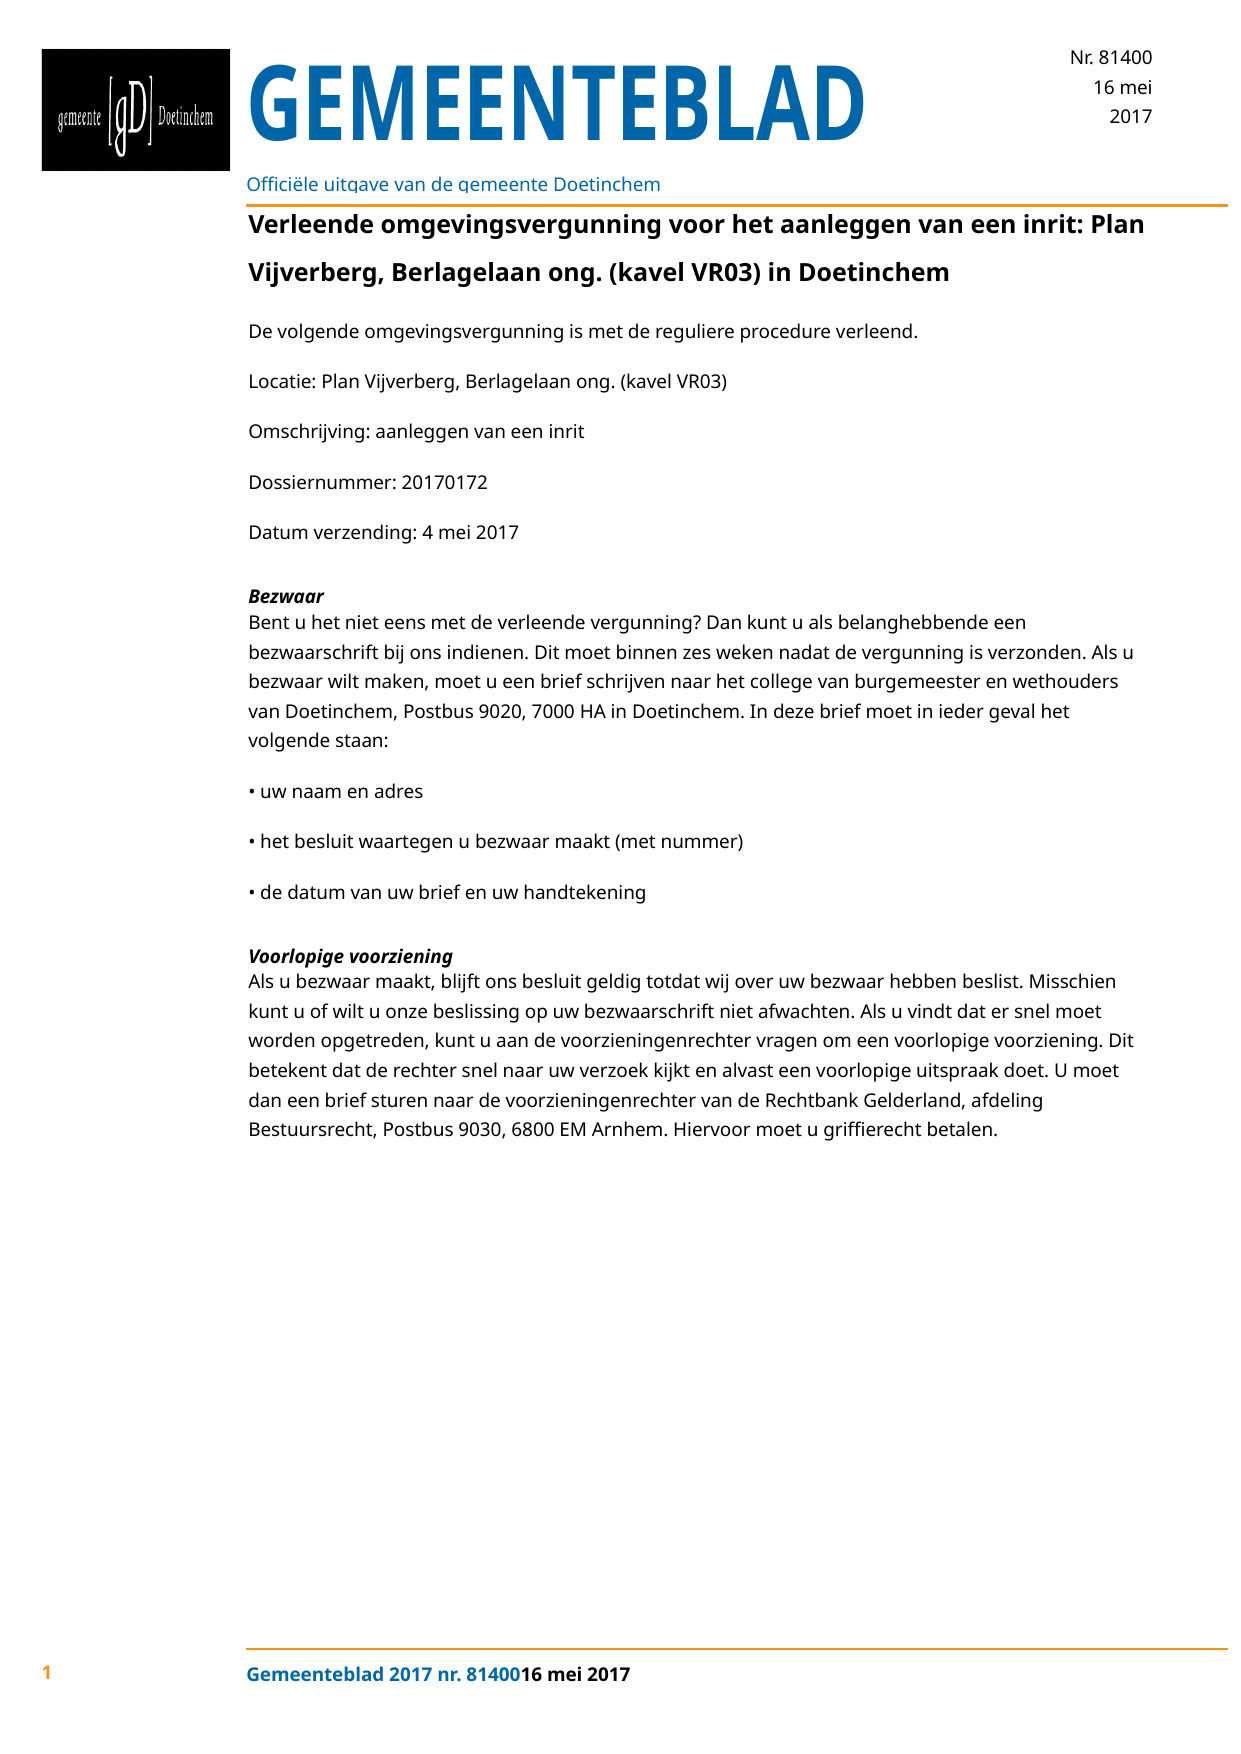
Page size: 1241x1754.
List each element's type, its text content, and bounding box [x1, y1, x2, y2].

text De volgende omgevingsvergunning is met de reguliere procedure verleend. [248, 318, 1152, 344]
picture [41, 47, 231, 172]
text • het besluit waartegen u bezwaar maakt (met nummer) [248, 828, 1152, 854]
text • de datum van uw brief en uw handtekening [248, 879, 1152, 904]
text Voorlopige voorziening [248, 943, 1152, 968]
text Bent u het niet eens met de verleende vergunning? Dan kunt u als belanghebbende een bezwaarschrift bij ons indienen. Dit moet binnen zes weken nadat de vergunning is verzonden. Als u bezwaar wilt maken, moet u een brief schrijven naar het college van burgemeester en wethouders van Doetinchem, Postbus 9020, 7000 HA in Doetinchem. In deze brief moet in ieder geval het volgende staan: [248, 609, 1152, 753]
text Als u bezwaar maakt, blijft ons besluit geldig totdat wij over uw bezwaar hebben beslist. Misschien kunt u of wilt u onze beslissing op uw bezwaarschrift niet afwachten. Als u vindt dat er snel moet worden opgetreden, kunt u aan de voorzieningenrechter vragen om een voorlopige voorziening. Dit betekent dat de rechter snel naar uw verzoek kijkt en alvast een voorlopige uitspraak doet. U moet dan een brief sturen naar de voorzieningenrechter van de Rechtbank Gelderland, afdeling Bestuursrecht, Postbus 9030, 6800 EM Arnhem. Hiervoor moet u griffierecht betalen. [248, 968, 1152, 1142]
text Omschrijving: aanleggen van een inrit [248, 419, 1152, 444]
text Verleende omgevingsvergunning voor het aanleggen van een inrit: Plan Vijverberg, Berlagelaan ong. (kavel VR03) in Doetinchem [248, 207, 1152, 288]
text Locatie: Plan Vijverberg, Berlagelaan ong. (kavel VR03) [248, 368, 1152, 394]
text Datum verzending: 4 mei 2017 [248, 519, 1152, 545]
text Bezwaar [248, 583, 1152, 609]
text • uw naam en adres [248, 778, 1152, 804]
text Dossiernummer: 20170172 [248, 469, 1152, 495]
